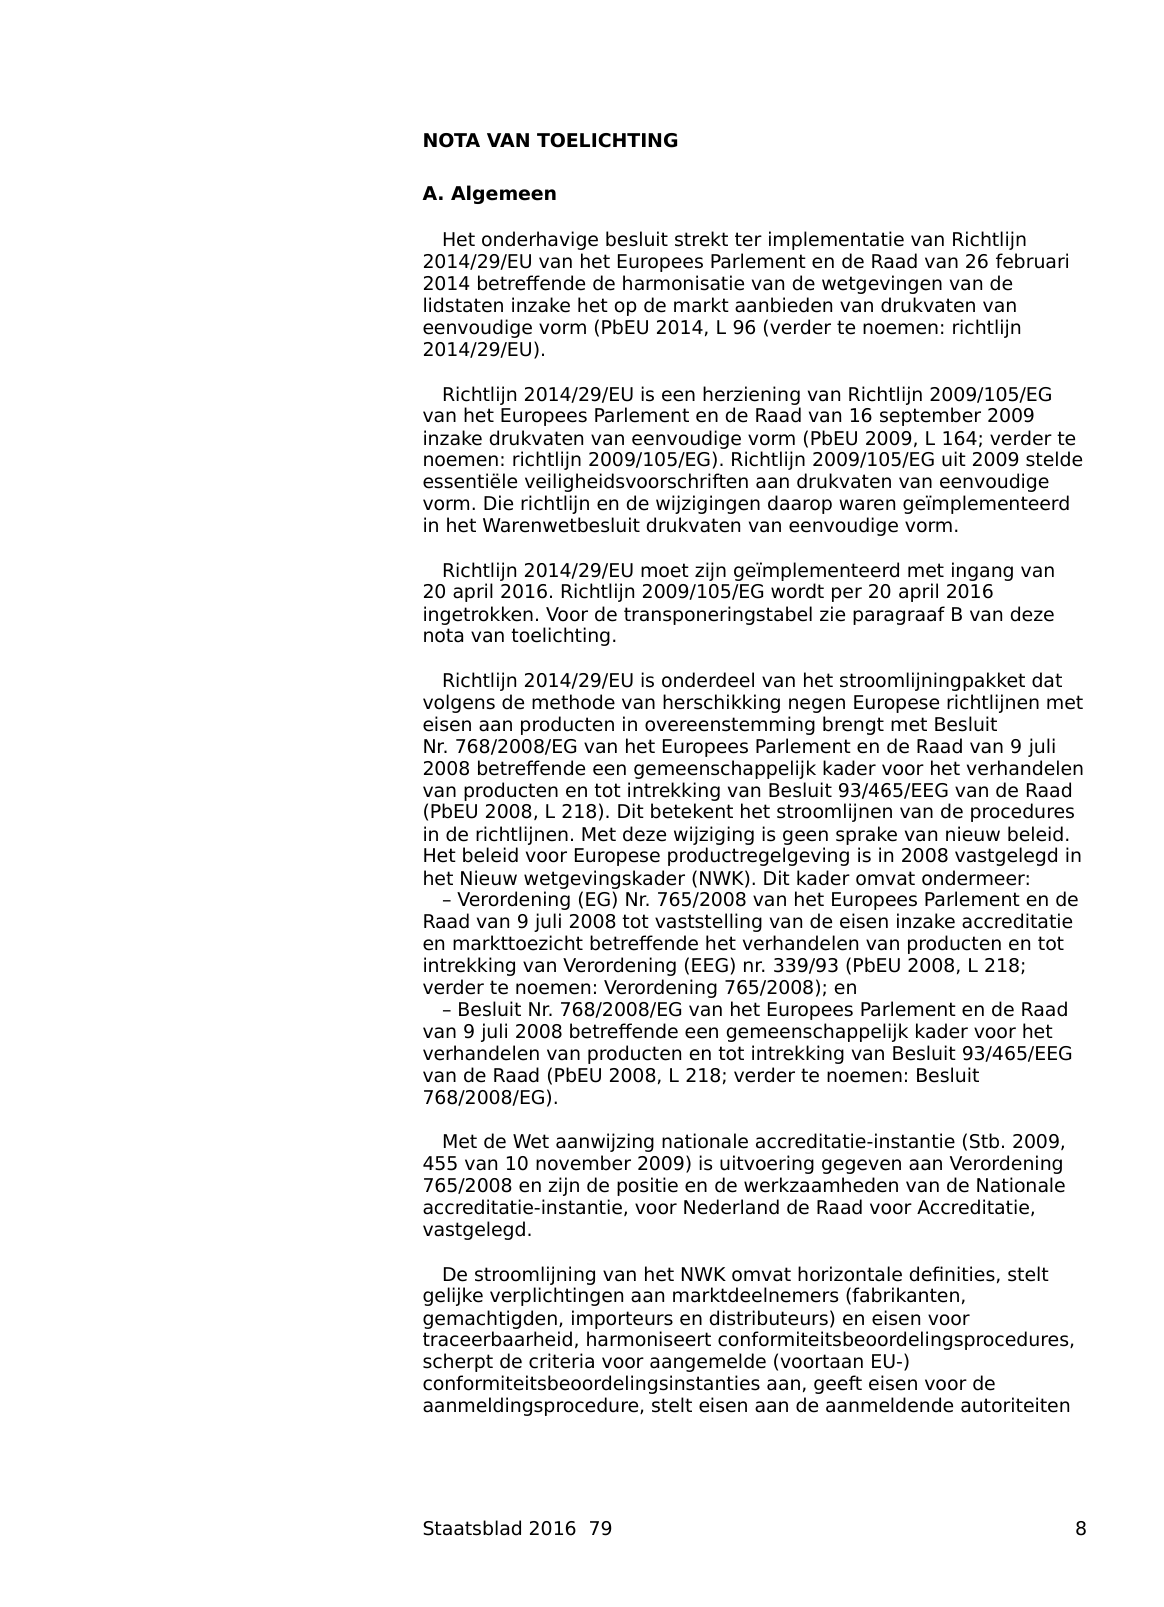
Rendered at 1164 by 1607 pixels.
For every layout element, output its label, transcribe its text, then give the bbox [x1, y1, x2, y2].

text Richtlijn 2014/29/EU is onderdeel van het stroomlijningpakket dat volgens de methode van herschikking negen Europese richtlijnen met eisen aan producten in overeenstemming brengt met Besluit Nr. 768/2008/EG van het Europees Parlement en de Raad van 9 juli 2008 betreffende een gemeenschappelijk kader voor het verhandelen van producten en tot intrekking van Besluit 93/465/EEG van de Raad (PbEU 2008, L 218). Dit betekent het stroomlijnen van de procedures in de richtlijnen. Met deze wijziging is geen sprake van nieuw beleid. Het beleid voor Europese productregelgeving is in 2008 vastgelegd in het Nieuw wetgevingskader (NWK). Dit kader omvat ondermeer: [422, 669, 1087, 889]
text Richtlijn 2014/29/EU is een herziening van Richtlijn 2009/105/EG van het Europees Parlement en de Raad van 16 september 2009 inzake drukvaten van eenvoudige vorm (PbEU 2009, L 164; verder te noemen: richtlijn 2009/105/EG). Richtlijn 2009/105/EG uit 2009 stelde essentiële veiligheidsvoorschriften aan drukvaten van eenvoudige vorm. Die richtlijn en de wijzigingen daarop waren geïmplementeerd in het Warenwetbesluit drukvaten van eenvoudige vorm. [422, 383, 1087, 537]
text – Besluit Nr. 768/2008/EG van het Europees Parlement en de Raad van 9 juli 2008 betreffende een gemeenschappelijk kader voor het verhandelen van producten en tot intrekking van Besluit 93/465/EEG van de Raad (PbEU 2008, L 218; verder te noemen: Besluit 768/2008/EG). [422, 999, 1087, 1109]
text Met de Wet aanwijzing nationale accreditatie-instantie (Stb. 2009, 455 van 10 november 2009) is uitvoering gegeven aan Verordening 765/2008 en zijn de positie en de werkzaamheden van de Nationale accreditatie-instantie, voor Nederland de Raad voor Accreditatie, vastgelegd. [422, 1131, 1087, 1241]
text Richtlijn 2014/29/EU moet zijn geïmplementeerd met ingang van 20 april 2016. Richtlijn 2009/105/EG wordt per 20 april 2016 ingetrokken. Voor de transponeringstabel zie paragraaf B van deze nota van toelichting. [422, 559, 1087, 647]
text Het onderhavige besluit strekt ter implementatie van Richtlijn 2014/29/EU van het Europees Parlement en de Raad van 26 februari 2014 betreffende de harmonisatie van de wetgevingen van de lidstaten inzake het op de markt aanbieden van drukvaten van eenvoudige vorm (PbEU 2014, L 96 (verder te noemen: richtlijn 2014/29/EU). [422, 229, 1087, 361]
text De stroomlijning van het NWK omvat horizontale definities, stelt gelijke verplichtingen aan marktdeelnemers (fabrikanten, gemachtigden, importeurs en distributeurs) en eisen voor traceerbaarheid, harmoniseert conformiteitsbeoordelingsprocedures, scherpt de criteria voor aangemelde (voortaan EU-) conformiteitsbeoordelingsinstanties aan, geeft eisen voor de aanmeldingsprocedure, stelt eisen aan de aanmeldende autoriteiten [422, 1263, 1087, 1417]
text – Verordening (EG) Nr. 765/2008 van het Europees Parlement en de Raad van 9 juli 2008 tot vaststelling van de eisen inzake accreditatie en markttoezicht betreffende het verhandelen van producten en tot intrekking van Verordening (EEG) nr. 339/93 (PbEU 2008, L 218; verder te noemen: Verordening 765/2008); en [422, 889, 1087, 999]
subtitle NOTA VAN TOELICHTING [422, 130, 1087, 152]
subtitle A. Algemeen [422, 182, 1087, 204]
